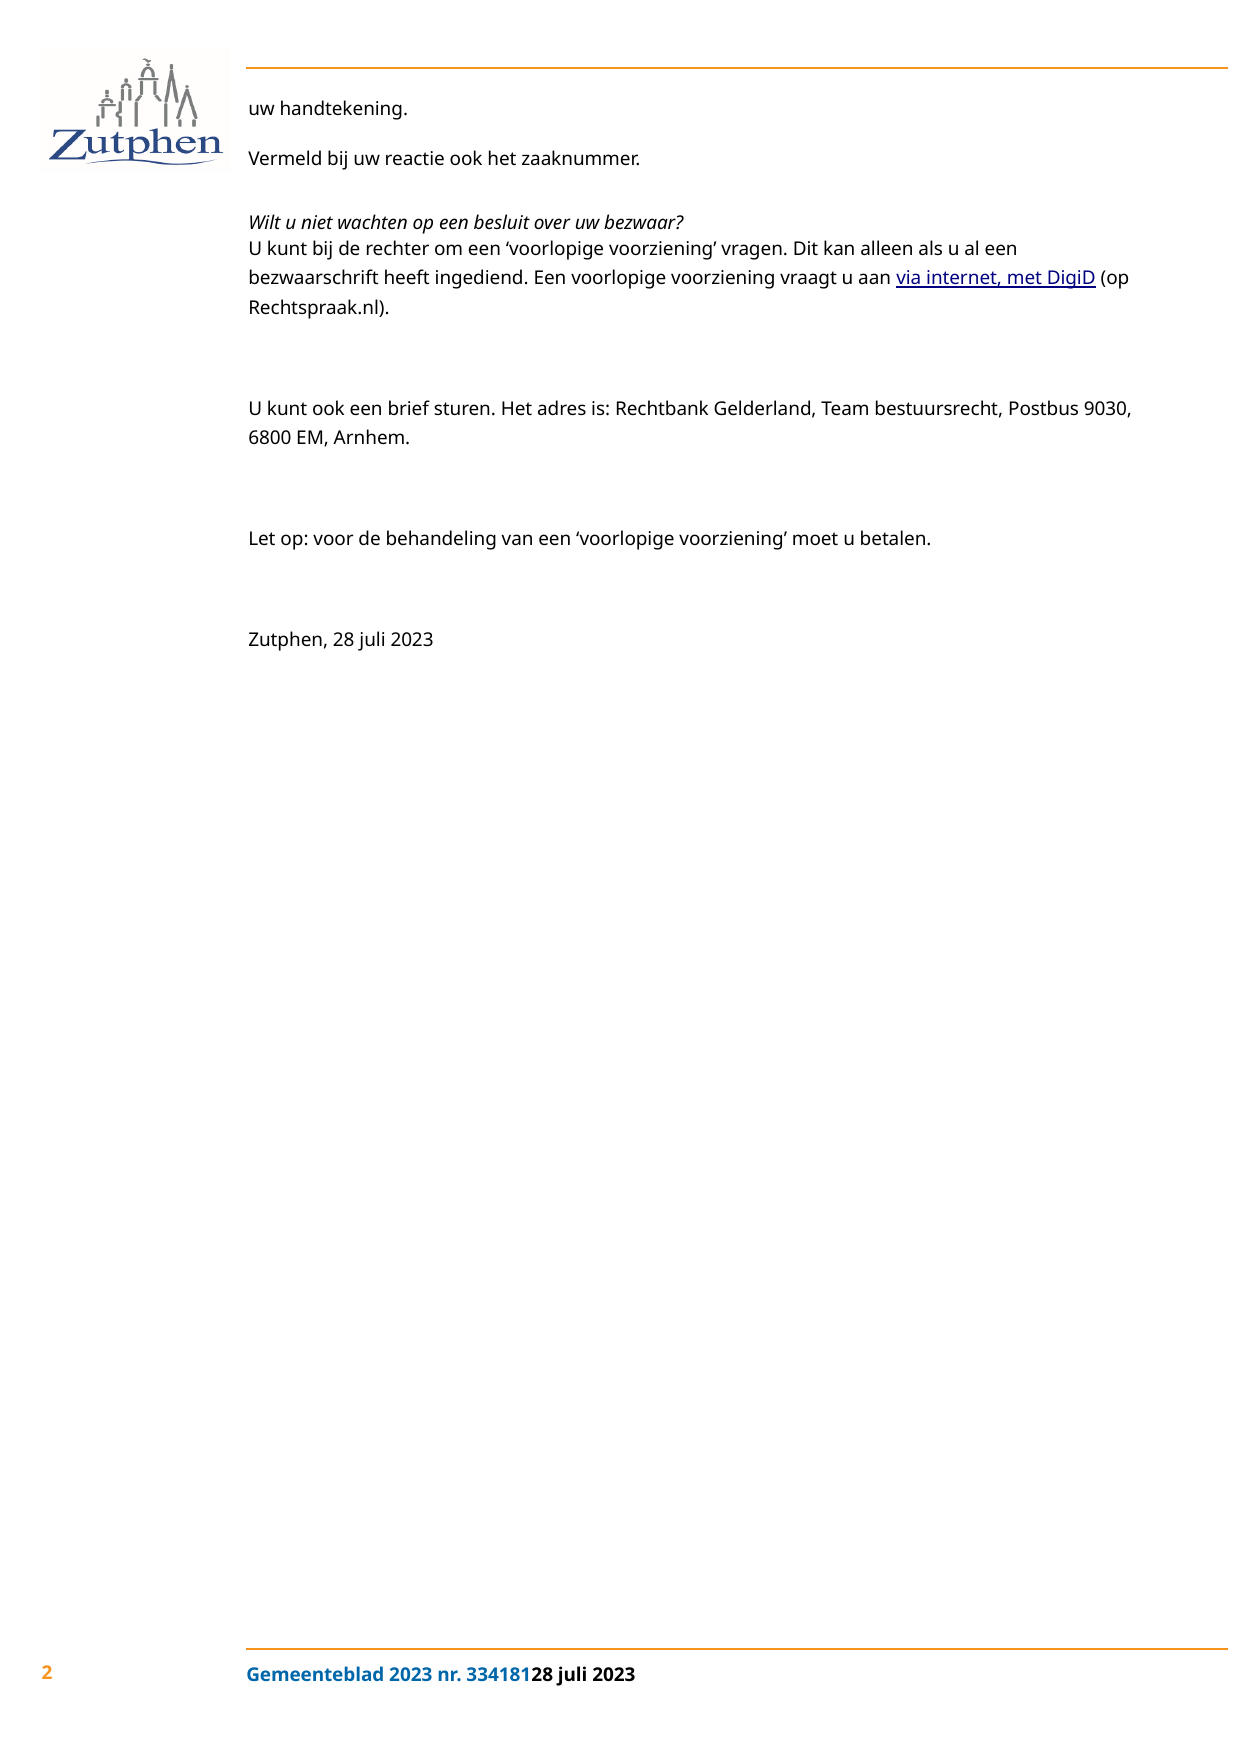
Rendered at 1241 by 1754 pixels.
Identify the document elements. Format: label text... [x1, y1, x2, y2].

text Let op: voor de behandeling van een ‘voorlopige voorziening’ moet u betalen. [248, 525, 1152, 551]
text Zutphen, 28 juli 2023 [248, 626, 1152, 652]
text uw handtekening. [248, 95, 1152, 121]
text Wilt u niet wachten op een besluit over uw bezwaar? [248, 209, 1152, 235]
text U kunt bij de rechter om een ‘voorlopige voorziening’ vragen. Dit kan alleen als u al een bezwaarschrift heeft ingediend. Een voorlopige voorziening vraagt u aan via internet, met DigiD (op Rechtspraak.nl). [248, 235, 1152, 320]
text U kunt ook een brief sturen. Het adres is: Rechtbank Gelderland, Team bestuursrecht, Postbus 9030, 6800 EM, Arnhem. [248, 395, 1152, 450]
text Vermeld bij uw reactie ook het zaaknummer. [248, 145, 1152, 171]
picture [41, 47, 231, 172]
